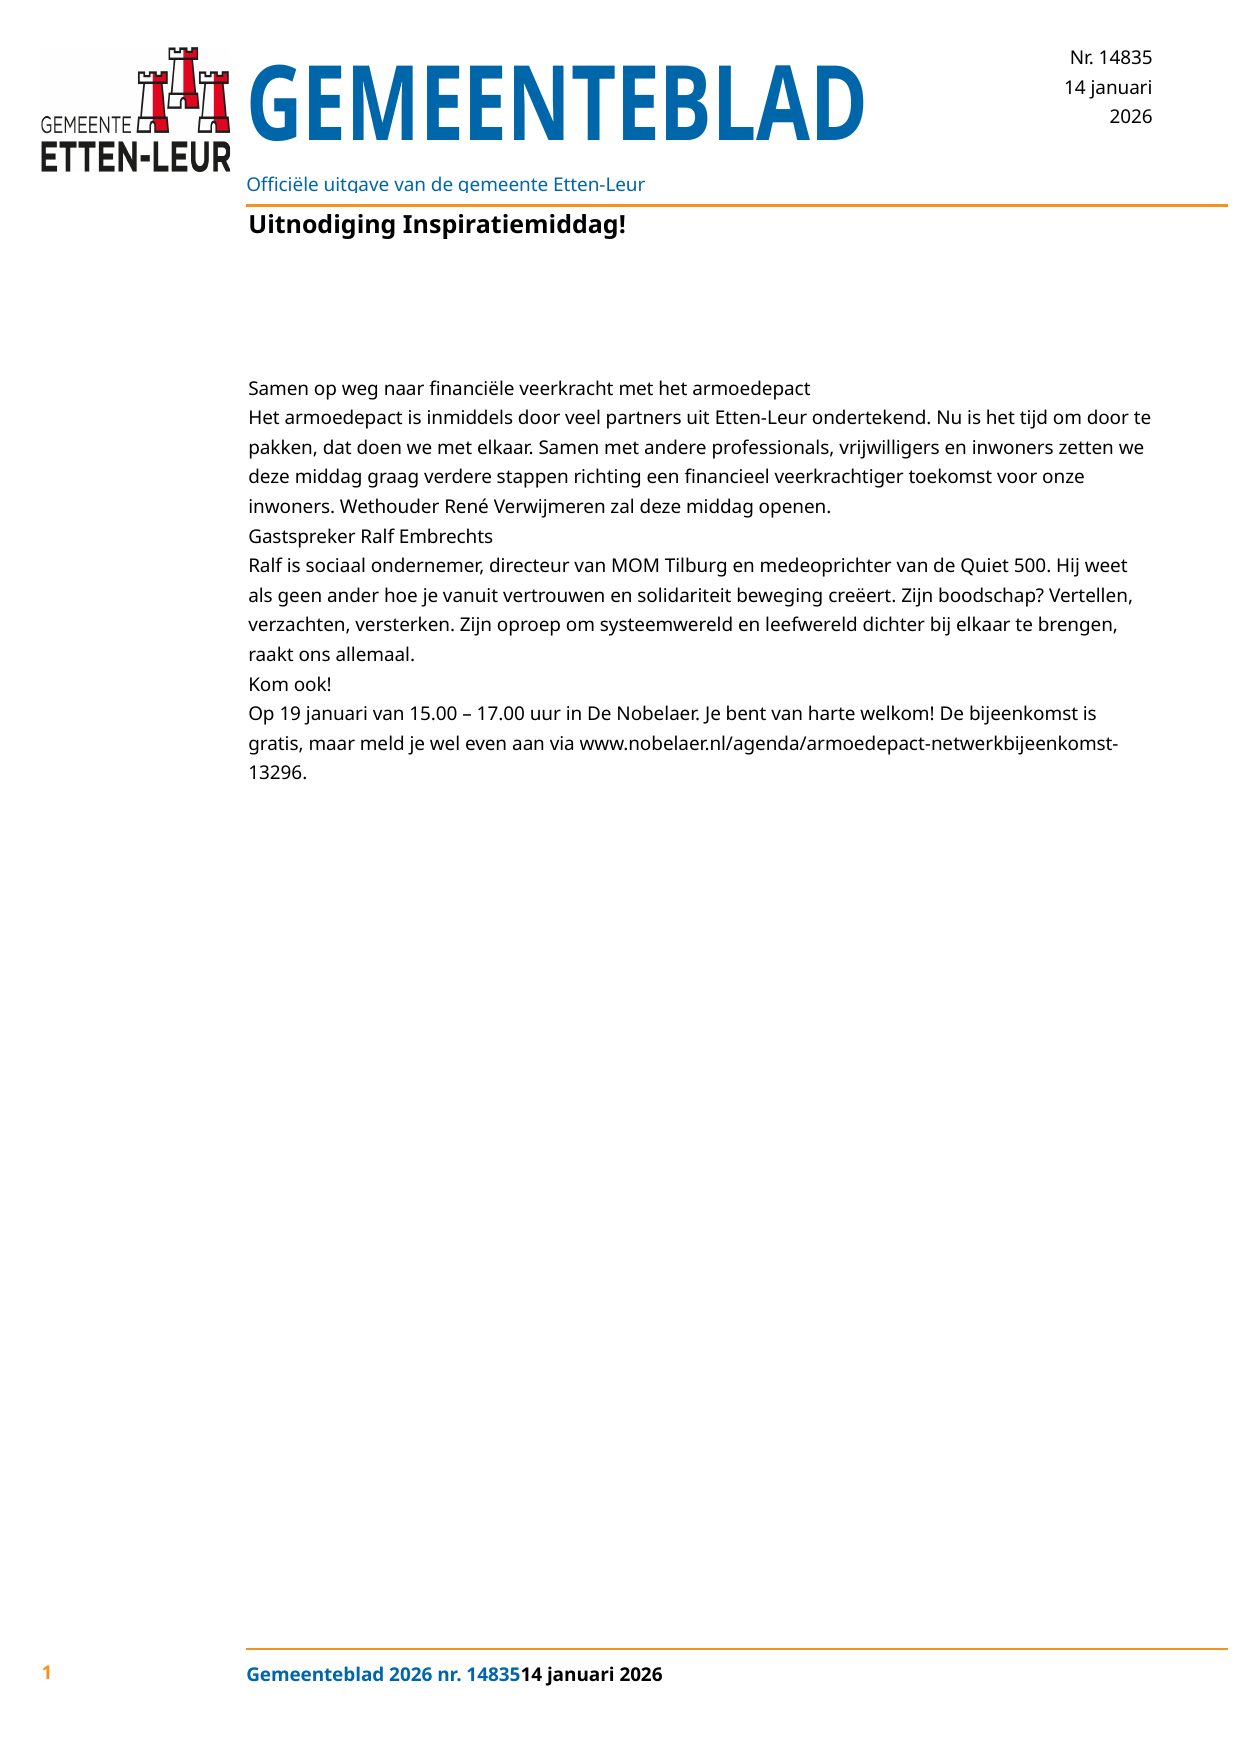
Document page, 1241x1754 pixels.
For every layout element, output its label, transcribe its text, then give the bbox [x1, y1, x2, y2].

text Kom ook! [248, 671, 1152, 696]
picture [41, 47, 231, 172]
text Het armoedepact is inmiddels door veel partners uit Etten-Leur ondertekend. Nu is het tijd om door te pakken, dat doen we met elkaar. Samen met andere professionals, vrijwilligers en inwoners zetten we deze middag graag verdere stappen richting een financieel veerkrachtiger toekomst voor onze inwoners. Wethouder René Verwijmeren zal deze middag openen. [248, 404, 1152, 519]
text Uitnodiging Inspiratiemiddag! [248, 207, 1152, 241]
text Op 19 januari van 15.00 – 17.00 uur in De Nobelaer. Je bent van harte welkom! De bijeenkomst is gratis, maar meld je wel even aan via www.nobelaer.nl/agenda/armoedepact-netwerkbijeenkomst-13296. [248, 700, 1152, 785]
text Samen op weg naar financiële veerkracht met het armoedepact [248, 375, 1152, 401]
text Gastspreker Ralf Embrechts [248, 523, 1152, 548]
text Ralf is sociaal ondernemer, directeur van MOM Tilburg en medeoprichter van de Quiet 500. Hij weet als geen ander hoe je vanuit vertrouwen en solidariteit beweging creëert. Zijn boodschap? Vertellen, verzachten, versterken. Zijn oproep om systeemwereld en leefwereld dichter bij elkaar te brengen, raakt ons allemaal. [248, 552, 1152, 667]
